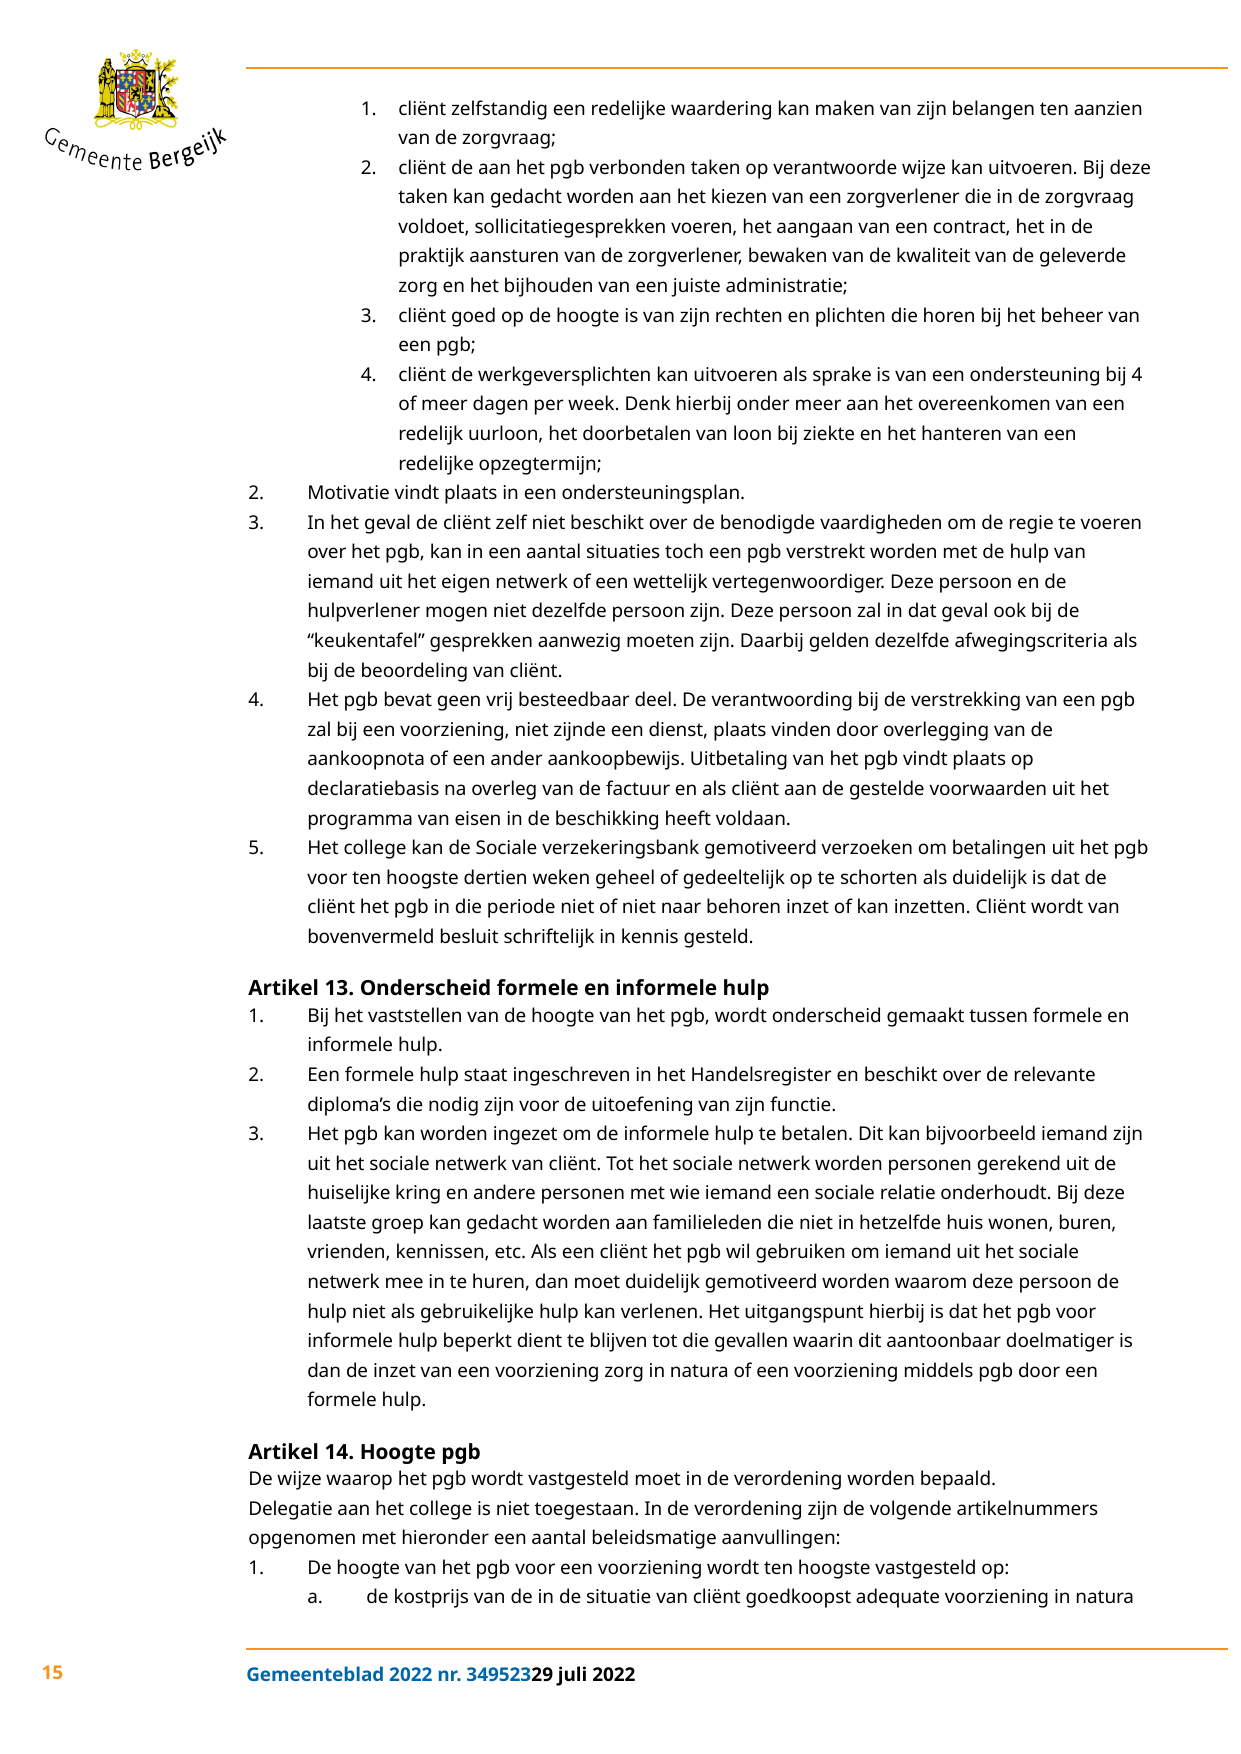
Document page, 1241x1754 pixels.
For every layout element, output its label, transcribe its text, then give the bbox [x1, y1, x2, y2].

text Artikel 14. Hoogte pgb [248, 1437, 1152, 1465]
list Motivatie vindt plaats in een ondersteuningsplan. [248, 479, 1152, 505]
list In het geval de cliënt zelf niet beschikt over de benodigde vaardigheden om de regie te voeren over het pgb, kan in een aantal situaties toch een pgb verstrekt worden met de hulp van iemand uit het eigen netwerk of een wettelijk vertegenwoordiger. Deze persoon en de hulpverlener mogen niet dezelfde persoon zijn. Deze persoon zal in dat geval ook bij de “keukentafel” gesprekken aanwezig moeten zijn. Daarbij gelden dezelfde afwegingscriteria als bij de beoordeling van cliënt. [248, 509, 1152, 683]
text Delegatie aan het college is niet toegestaan. In de verordening zijn de volgende artikelnummers opgenomen met hieronder een aantal beleidsmatige aanvullingen: [248, 1495, 1152, 1550]
list Het college kan de Sociale verzekeringsbank gemotiveerd verzoeken om betalingen uit het pgb voor ten hoogste dertien weken geheel of gedeeltelijk op te schorten als duidelijk is dat de cliënt het pgb in die periode niet of niet naar behoren inzet of kan inzetten. Cliënt wordt van bovenvermeld besluit schriftelijk in kennis gesteld. [248, 834, 1152, 949]
list cliënt de aan het pgb verbonden taken op verantwoorde wijze kan uitvoeren. Bij deze taken kan gedacht worden aan het kiezen van een zorgverlener die in de zorgvraag voldoet, sollicitatiegesprekken voeren, het aangaan van een contract, het in de praktijk aansturen van de zorgverlener, bewaken van de kwaliteit van de geleverde zorg en het bijhouden van een juiste administratie; [361, 154, 1152, 298]
list de kostprijs van de in de situatie van cliënt goedkoopst adequate voorziening in natura [307, 1584, 1152, 1609]
list Bij het vaststellen van de hoogte van het pgb, wordt onderscheid gemaakt tussen formele en informele hulp. [248, 1002, 1152, 1057]
list Een formele hulp staat ingeschreven in het Handelsregister en beschikt over de relevante diploma’s die nodig zijn voor de uitoefening van zijn functie. [248, 1061, 1152, 1116]
list Het pgb kan worden ingezet om de informele hulp te betalen. Dit kan bijvoorbeeld iemand zijn uit het sociale netwerk van cliënt. Tot het sociale netwerk worden personen gerekend uit de huiselijke kring en andere personen met wie iemand een sociale relatie onderhoudt. Bij deze laatste groep kan gedacht worden aan familieleden die niet in hetzelfde huis wonen, buren, vrienden, kennissen, etc. Als een cliënt het pgb wil gebruiken om iemand uit het sociale netwerk mee in te huren, dan moet duidelijk gemotiveerd worden waarom deze persoon de hulp niet als gebruikelijke hulp kan verlenen. Het uitgangspunt hierbij is dat het pgb voor informele hulp beperkt dient te blijven tot die gevallen waarin dit aantoonbaar doelmatiger is dan de inzet van een voorziening zorg in natura of een voorziening middels pgb door een formele hulp. [248, 1120, 1152, 1412]
list cliënt de werkgeversplichten kan uitvoeren als sprake is van een ondersteuning bij 4 of meer dagen per week. Denk hierbij onder meer aan het overeenkomen van een redelijk uurloon, het doorbetalen van loon bij ziekte en het hanteren van een redelijke opzegtermijn; [361, 361, 1152, 476]
list Het pgb bevat geen vrij besteedbaar deel. De verantwoording bij de verstrekking van een pgb zal bij een voorziening, niet zijnde een dienst, plaats vinden door overlegging van de aankoopnota of een ander aankoopbewijs. Uitbetaling van het pgb vindt plaats op declaratiebasis na overleg van de factuur en als cliënt aan de gestelde voorwaarden uit het programma van eisen in de beschikking heeft voldaan. [248, 686, 1152, 831]
list De hoogte van het pgb voor een voorziening wordt ten hoogste vastgesteld op: [248, 1554, 1152, 1580]
text Artikel 13. Onderscheid formele en informele hulp [248, 973, 1152, 1002]
list cliënt goed op de hoogte is van zijn rechten en plichten die horen bij het beheer van een pgb; [361, 302, 1152, 357]
text De wijze waarop het pgb wordt vastgesteld moet in de verordening worden bepaald. [248, 1465, 1152, 1491]
list cliënt zelfstandig een redelijke waardering kan maken van zijn belangen ten aanzien van de zorgvraag; [361, 95, 1152, 150]
picture [41, 47, 231, 172]
